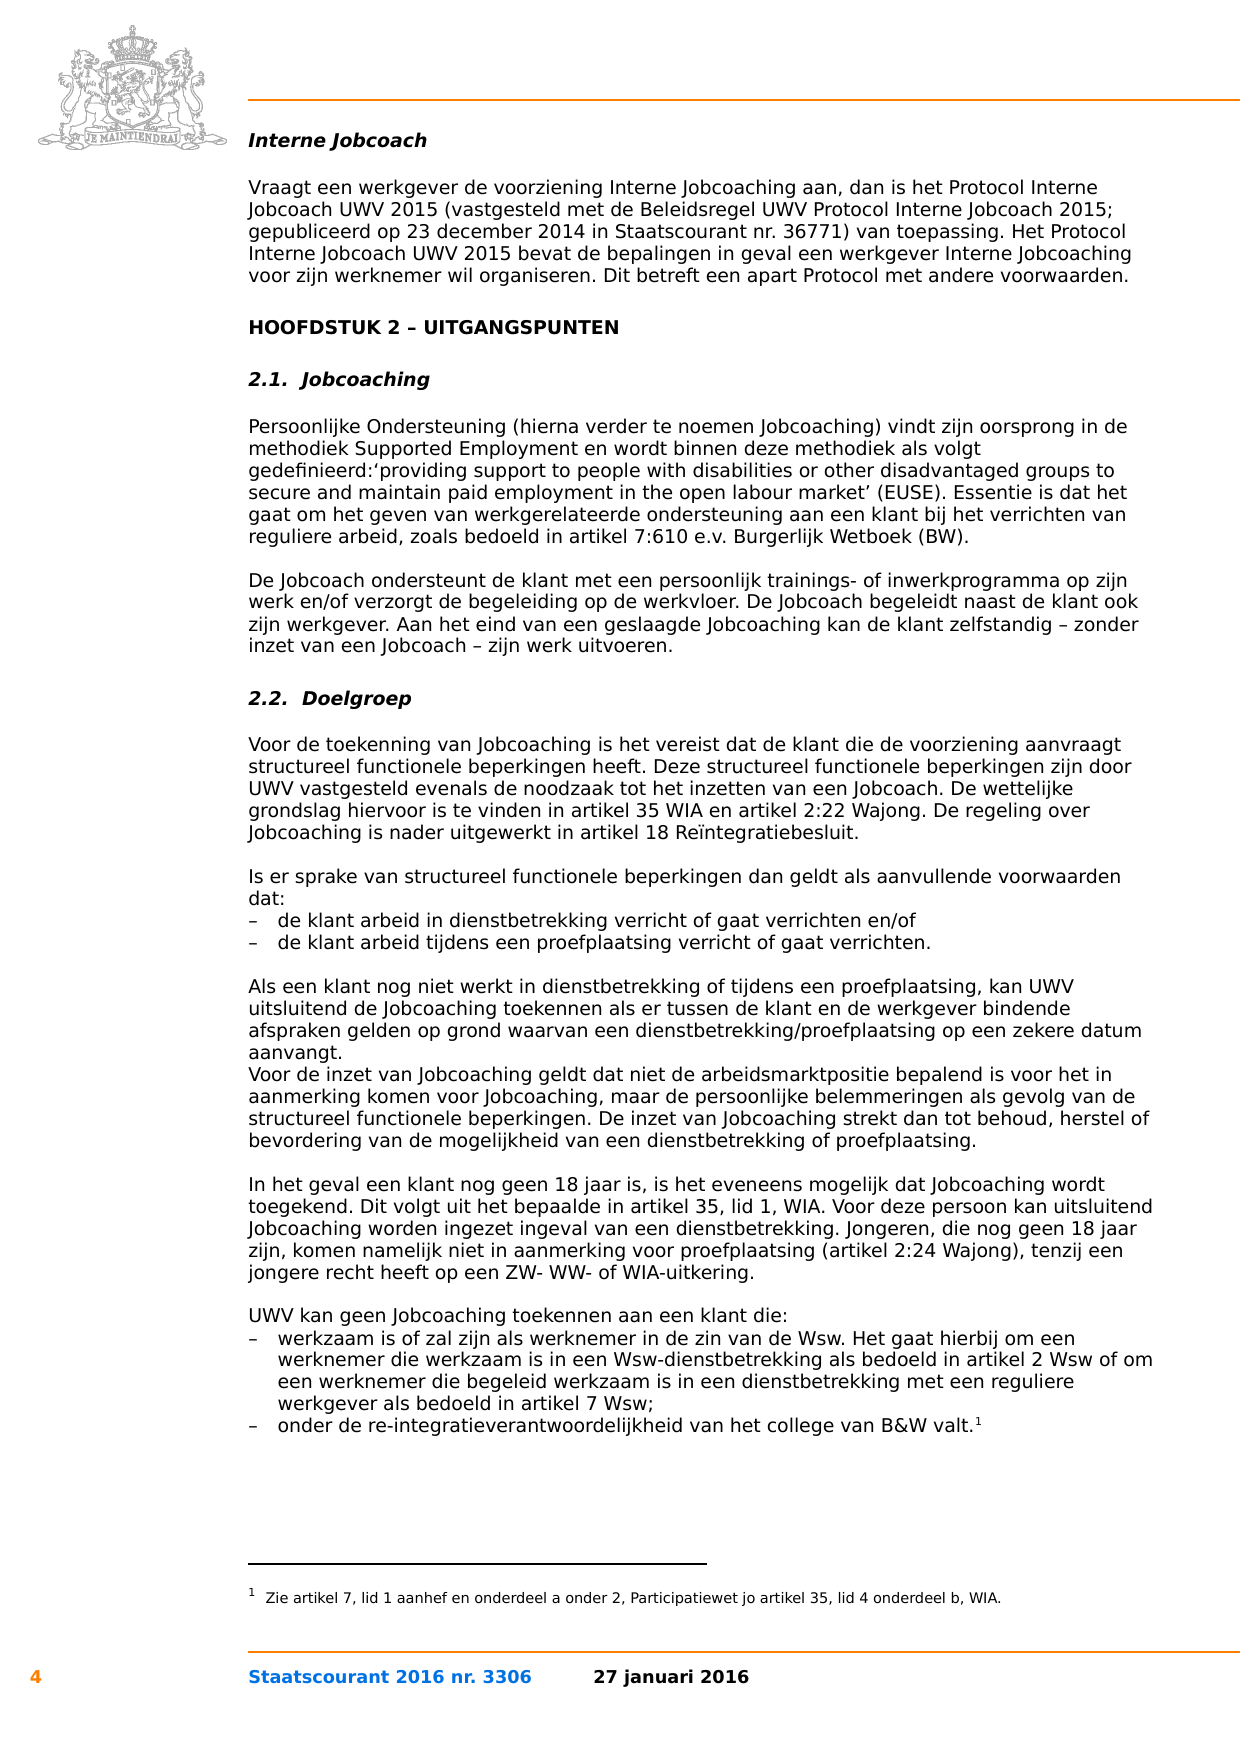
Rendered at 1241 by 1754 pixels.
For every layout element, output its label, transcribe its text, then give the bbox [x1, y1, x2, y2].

subtitle HOOFDSTUK 2 – UITGANGSPUNTEN [248, 317, 1163, 339]
text Zie artikel 7, lid 1 aanhef en onderdeel a onder 2, Participatiewet jo artikel 35, lid 4 onderdeel b, WIA. [248, 1586, 1163, 1608]
text Voor de inzet van Jobcoaching geldt dat niet de arbeidsmarktpositie bepalend is voor het in aanmerking komen voor Jobcoaching, maar de persoonlijke belemmeringen als gevolg van de structureel functionele beperkingen. De inzet van Jobcoaching strekt dan tot behoud, herstel of bevordering van de mogelijkheid van een dienstbetrekking of proefplaatsing. [248, 1064, 1163, 1152]
text – werkzaam is of zal zijn als werknemer in de zin van de Wsw. Het gaat hierbij om een werknemer die werkzaam is in een Wsw-dienstbetrekking als bedoeld in artikel 2 Wsw of om een werknemer die begeleid werkzaam is in een dienstbetrekking met een reguliere werkgever als bedoeld in artikel 7 Wsw; [248, 1327, 1163, 1415]
text De Jobcoach ondersteunt de klant met een persoonlijk trainings- of inwerkprogramma op zijn werk en/of verzorgt de begeleiding op de werkvloer. De Jobcoach begeleidt naast de klant ook zijn werkgever. Aan het eind van een geslaagde Jobcoaching kan de klant zelfstandig – zonder inzet van een Jobcoach – zijn werk uitvoeren. [248, 569, 1163, 657]
text Voor de toekenning van Jobcoaching is het vereist dat de klant die de voorziening aanvraagt structureel functionele beperkingen heeft. Deze structureel functionele beperkingen zijn door UWV vastgesteld evenals de noodzaak tot het inzetten van een Jobcoach. De wettelijke grondslag hiervoor is te vinden in artikel 35 WIA en artikel 2:22 Wajong. De regeling over Jobcoaching is nader uitgewerkt in artikel 18 Reïntegratiebesluit. [248, 734, 1163, 844]
text In het geval een klant nog geen 18 jaar is, is het eveneens mogelijk dat Jobcoaching wordt toegekend. Dit volgt uit het bepaalde in artikel 35, lid 1, WIA. Voor deze persoon kan uitsluitend Jobcoaching worden ingezet ingeval van een dienstbetrekking. Jongeren, die nog geen 18 jaar zijn, komen namelijk niet in aanmerking voor proefplaatsing (artikel 2:24 Wajong), tenzij een jongere recht heeft op een ZW- WW- of WIA-uitkering. [248, 1174, 1163, 1283]
text Vraagt een werkgever de voorziening Interne Jobcoaching aan, dan is het Protocol Interne Jobcoach UWV 2015 (vastgesteld met de Beleidsregel UWV Protocol Interne Jobcoach 2015; gepubliceerd op 23 december 2014 in Staatscourant nr. 36771) van toepassing. Het Protocol Interne Jobcoach UWV 2015 bevat de bepalingen in geval een werkgever Interne Jobcoaching voor zijn werknemer wil organiseren. Dit betreft een apart Protocol met andere voorwaarden. [248, 177, 1163, 287]
subtitle 2.2. Doelgroep [248, 687, 1163, 709]
picture [38, 25, 227, 150]
subtitle Interne Jobcoach [248, 130, 1163, 152]
subtitle 2.1. Jobcoaching [248, 369, 1163, 391]
text UWV kan geen Jobcoaching toekennen aan een klant die: [248, 1305, 1163, 1327]
text – de klant arbeid tijdens een proefplaatsing verricht of gaat verrichten. [248, 932, 1163, 954]
text Persoonlijke Ondersteuning (hierna verder te noemen Jobcoaching) vindt zijn oorsprong in de methodiek Supported Employment en wordt binnen deze methodiek als volgt gedefinieerd:‘providing support to people with disabilities or other disadvantaged groups to secure and maintain paid employment in the open labour market’ (EUSE). Essentie is dat het gaat om het geven van werkgerelateerde ondersteuning aan een klant bij het verrichten van reguliere arbeid, zoals bedoeld in artikel 7:610 e.v. Burgerlijk Wetboek (BW). [248, 416, 1163, 548]
text Is er sprake van structureel functionele beperkingen dan geldt als aanvullende voorwaarden dat: [248, 866, 1163, 910]
text – onder de re-integratieverantwoordelijkheid van het college van B&W valt. [248, 1415, 1163, 1437]
text – de klant arbeid in dienstbetrekking verricht of gaat verrichten en/of [248, 910, 1163, 932]
text Als een klant nog niet werkt in dienstbetrekking of tijdens een proefplaatsing, kan UWV uitsluitend de Jobcoaching toekennen als er tussen de klant en de werkgever bindende afspraken gelden op grond waarvan een dienstbetrekking/proefplaatsing op een zekere datum aanvangt. [248, 976, 1163, 1064]
